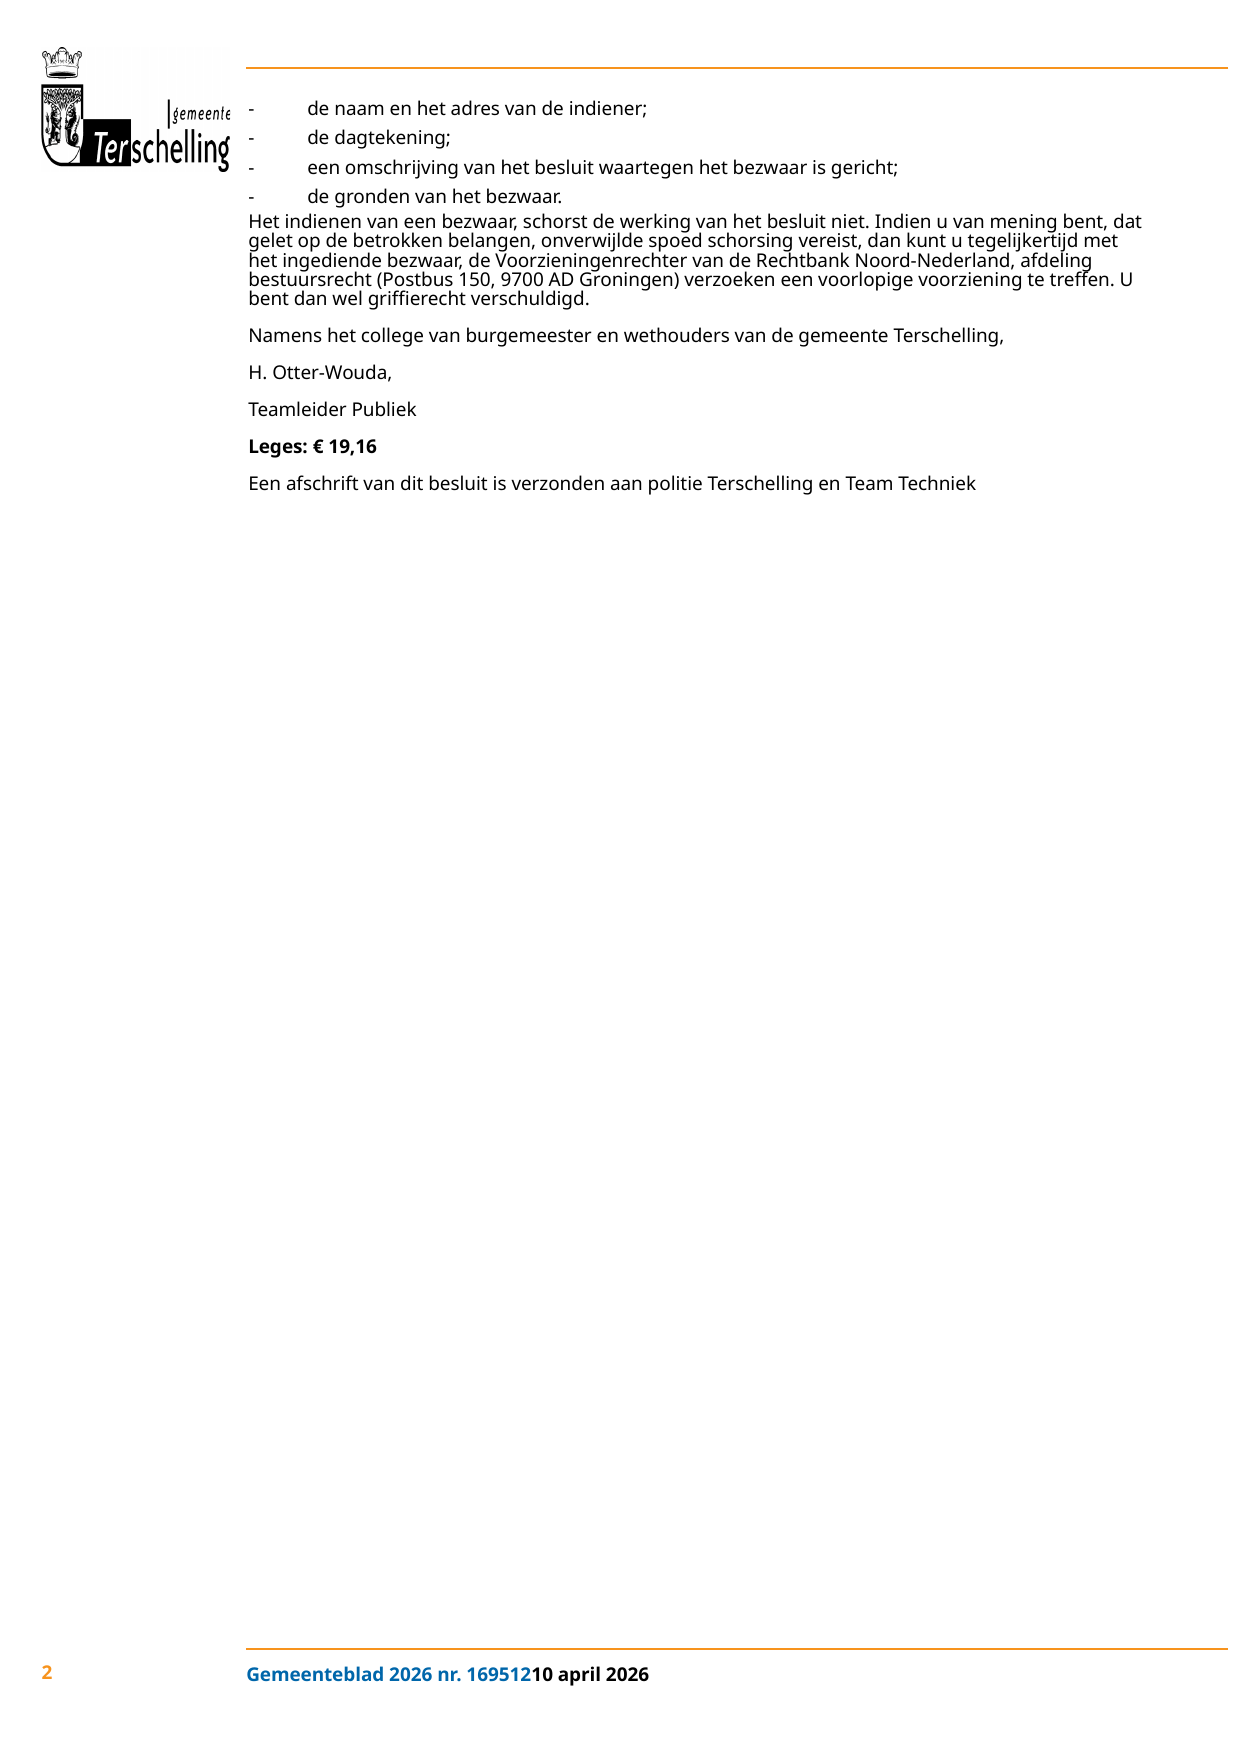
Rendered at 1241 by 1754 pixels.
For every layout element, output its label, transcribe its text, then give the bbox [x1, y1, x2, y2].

text Het indienen van een bezwaar, schorst de werking van het besluit niet. Indien u van mening bent, dat gelet op de betrokken belangen, onverwijlde spoed schorsing vereist, dan kunt u tegelijkertijd met het ingediende bezwaar, de Voorzieningenrechter van de Rechtbank Noord-Nederland, afdeling bestuursrecht (Postbus 150, 9700 AD Groningen) verzoeken een voorlopige voorziening te treffen. U bent dan wel griffierecht verschuldigd. [248, 213, 1152, 309]
text Namens het college van burgemeester en wethouders van de gemeente Terschelling, [248, 327, 1152, 346]
list de dagtekening; [248, 124, 1152, 150]
picture [41, 47, 231, 172]
text Teamleider Publiek [248, 401, 1152, 420]
text Leges: € 19,16 [248, 438, 1152, 457]
text Een afschrift van dit besluit is verzonden aan politie Terschelling en Team Techniek [248, 475, 1152, 494]
text H. Otter-Wouda, [248, 364, 1152, 383]
list de naam en het adres van de indiener; [248, 95, 1152, 121]
list de gronden van het bezwaar. [248, 183, 1152, 209]
list een omschrijving van het besluit waartegen het bezwaar is gericht; [248, 154, 1152, 180]
